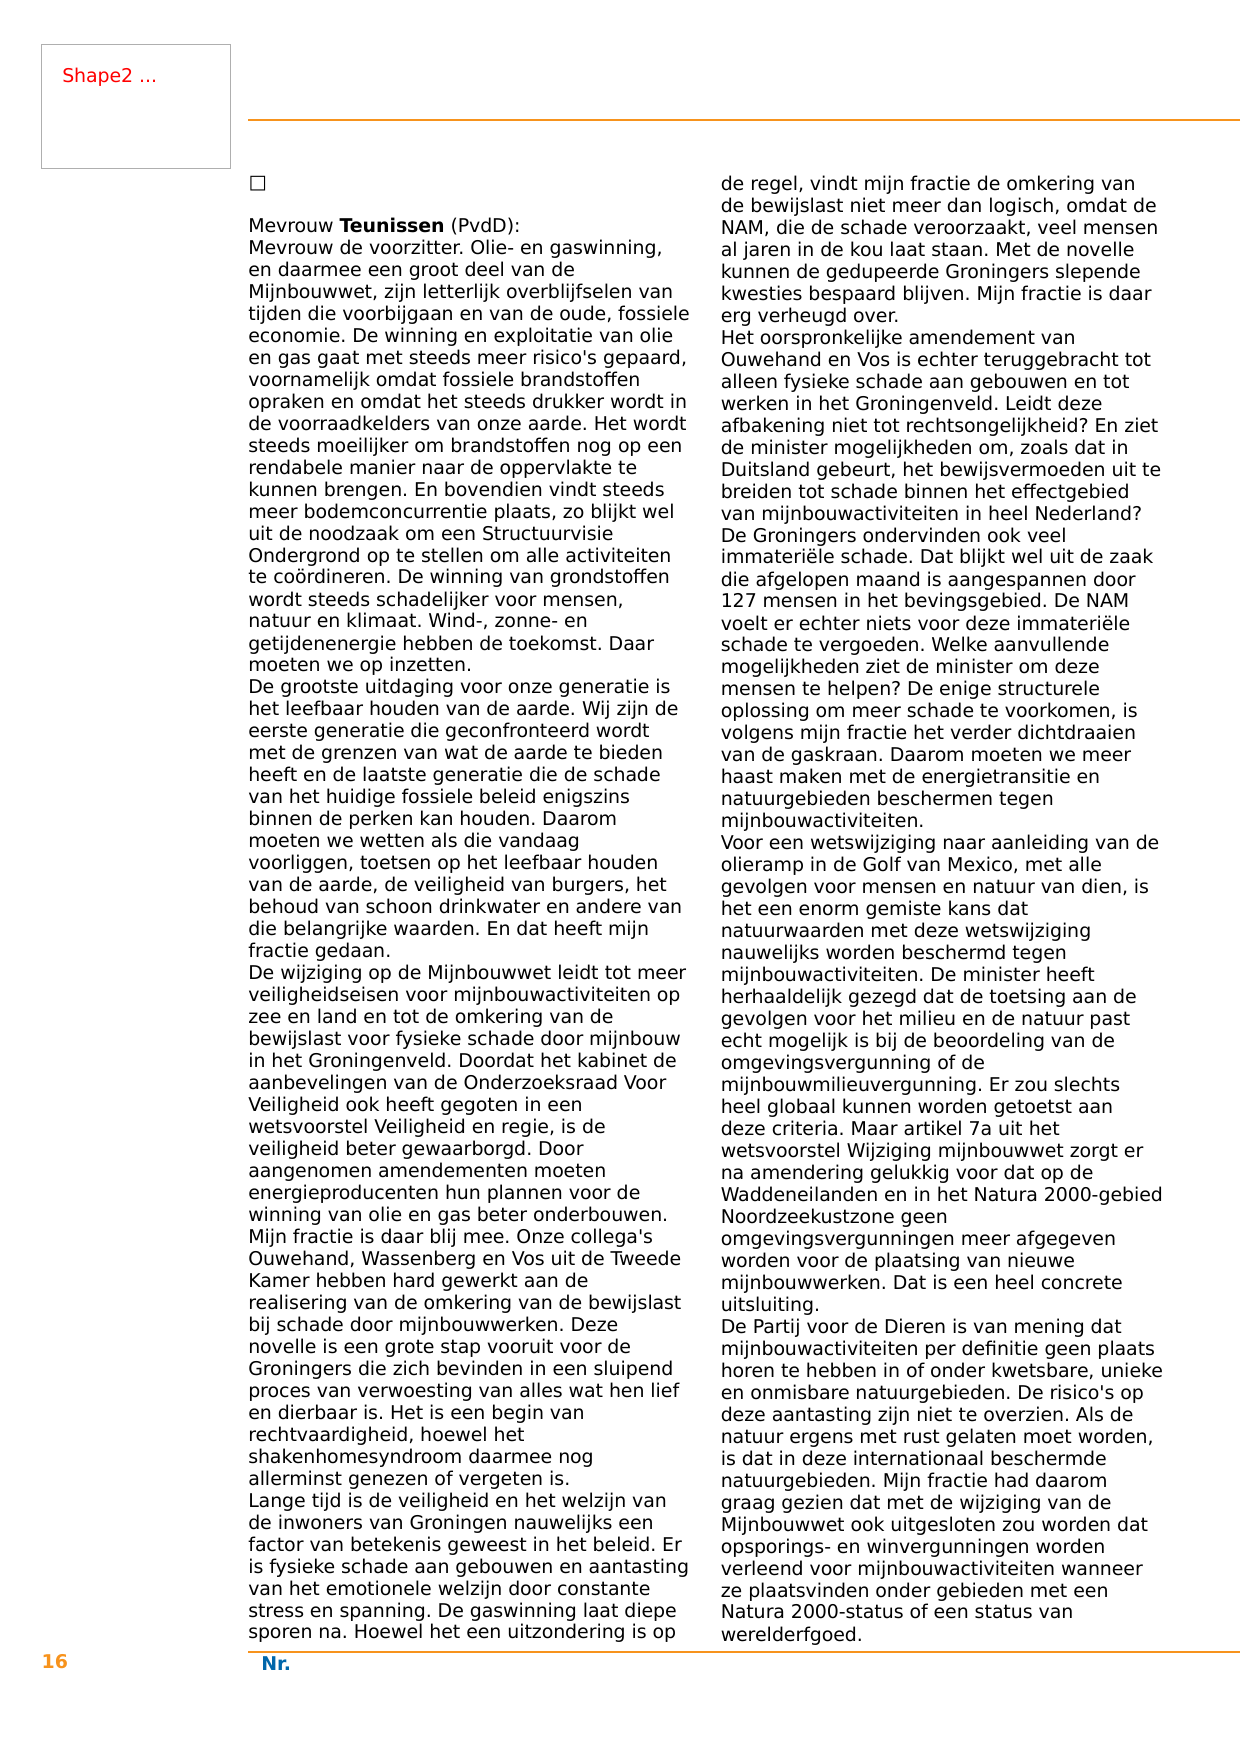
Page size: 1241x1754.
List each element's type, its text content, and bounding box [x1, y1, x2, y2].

text Voor een wetswijziging naar aanleiding van de olieramp in de Golf van Mexico, met alle gevolgen voor mensen en natuur van dien, is het een enorm gemiste kans dat natuurwaarden met deze wetswijziging nauwelijks worden beschermd tegen mijnbouwactiviteiten. De minister heeft herhaaldelijk gezegd dat de toetsing aan de gevolgen voor het milieu en de natuur past echt mogelijk is bij de beoordeling van de omgevingsvergunning of de mijnbouwmilieuvergunning. Er zou slechts heel globaal kunnen worden getoetst aan deze criteria. Maar artikel 7a uit het wetsvoorstel Wijziging mijnbouwwet zorgt er na amendering gelukkig voor dat op de Waddeneilanden en in het Natura 2000-gebied Noordzeekustzone geen omgevingsvergunningen meer afgegeven worden voor de plaatsing van nieuwe mijnbouwwerken. Dat is een heel concrete uitsluiting. [721, 832, 1163, 1316]
text Het oorspronkelijke amendement van Ouwehand en Vos is echter teruggebracht tot alleen fysieke schade aan gebouwen en tot werken in het Groningenveld. Leidt deze afbakening niet tot rechtsongelijkheid? En ziet de minister mogelijkheden om, zoals dat in Duitsland gebeurt, het bewijsvermoeden uit te breiden tot schade binnen het effectgebied van mijnbouwactiviteiten in heel Nederland? [721, 327, 1163, 524]
text de regel, vindt mijn fractie de omkering van de bewijslast niet meer dan logisch, omdat de NAM, die de schade veroorzaakt, veel mensen al jaren in de kou laat staan. Met de novelle kunnen de gedupeerde Groningers slepende kwesties bespaard blijven. Mijn fractie is daar erg verheugd over. [721, 173, 1163, 327]
text Mevrouw Teunissen (PvdD): [248, 215, 691, 237]
text Mevrouw de voorzitter. Olie- en gaswinning, en daarmee een groot deel van de Mijnbouwwet, zijn letterlijk overblijfselen van tijden die voorbijgaan en van de oude, fossiele economie. De winning en exploitatie van olie en gas gaat met steeds meer risico's gepaard, voornamelijk omdat fossiele brandstoffen opraken en omdat het steeds drukker wordt in de voorraadkelders van onze aarde. Het wordt steeds moeilijker om brandstoffen nog op een rendabele manier naar de oppervlakte te kunnen brengen. En bovendien vindt steeds meer bodemconcurrentie plaats, zo blijkt wel uit de noodzaak om een Structuurvisie Ondergrond op te stellen om alle activiteiten te coördineren. De winning van grondstoffen wordt steeds schadelijker voor mensen, natuur en klimaat. Wind-, zonne- en getijdenenergie hebben de toekomst. Daar moeten we op inzetten. [248, 237, 691, 676]
text ⬜ [248, 173, 691, 195]
text Lange tijd is de veiligheid en het welzijn van de inwoners van Groningen nauwelijks een factor van betekenis geweest in het beleid. Er is fysieke schade aan gebouwen en aantasting van het emotionele welzijn door constante stress en spanning. De gaswinning laat diepe sporen na. Hoewel het een uitzondering is op [248, 1489, 691, 1643]
text De Groningers ondervinden ook veel immateriële schade. Dat blijkt wel uit de zaak die afgelopen maand is aangespannen door 127 mensen in het bevingsgebied. De NAM voelt er echter niets voor deze immateriële schade te vergoeden. Welke aanvullende mogelijkheden ziet de minister om deze mensen te helpen? De enige structurele oplossing om meer schade te voorkomen, is volgens mijn fractie het verder dichtdraaien van de gaskraan. Daarom moeten we meer haast maken met de energietransitie en natuurgebieden beschermen tegen mijnbouwactiviteiten. [721, 524, 1163, 832]
text De Partij voor de Dieren is van mening dat mijnbouwactiviteiten per definitie geen plaats horen te hebben in of onder kwetsbare, unieke en onmisbare natuurgebieden. De risico's op deze aantasting zijn niet te overzien. Als de natuur ergens met rust gelaten moet worden, is dat in deze internationaal beschermde natuurgebieden. Mijn fractie had daarom graag gezien dat met de wijziging van de Mijnbouwwet ook uitgesloten zou worden dat opsporings- en winvergunningen worden verleend voor mijnbouwactiviteiten wanneer ze plaatsvinden onder gebieden met een Natura 2000-status of een status van werelderfgoed. [721, 1316, 1163, 1645]
text De wijziging op de Mijnbouwwet leidt tot meer veiligheidseisen voor mijnbouwactiviteiten op zee en land en tot de omkering van de bewijslast voor fysieke schade door mijnbouw in het Groningenveld. Doordat het kabinet de aanbevelingen van de Onderzoeksraad Voor Veiligheid ook heeft gegoten in een wetsvoorstel Veiligheid en regie, is de veiligheid beter gewaarborgd. Door aangenomen amendementen moeten energieproducenten hun plannen voor de winning van olie en gas beter onderbouwen. Mijn fractie is daar blij mee. Onze collega's Ouwehand, Wassenberg en Vos uit de Tweede Kamer hebben hard gewerkt aan de realisering van de omkering van de bewijslast bij schade door mijnbouwwerken. Deze novelle is een grote stap vooruit voor de Groningers die zich bevinden in een sluipend proces van verwoesting van alles wat hen lief en dierbaar is. Het is een begin van rechtvaardigheid, hoewel het shakenhomesyndroom daarmee nog allerminst genezen of vergeten is. [248, 962, 691, 1489]
text De grootste uitdaging voor onze generatie is het leefbaar houden van de aarde. Wij zijn de eerste generatie die geconfronteerd wordt met de grenzen van wat de aarde te bieden heeft en de laatste generatie die de schade van het huidige fossiele beleid enigszins binnen de perken kan houden. Daarom moeten we wetten als die vandaag voorliggen, toetsen op het leefbaar houden van de aarde, de veiligheid van burgers, het behoud van schoon drinkwater en andere van die belangrijke waarden. En dat heeft mijn fractie gedaan. [248, 676, 691, 962]
